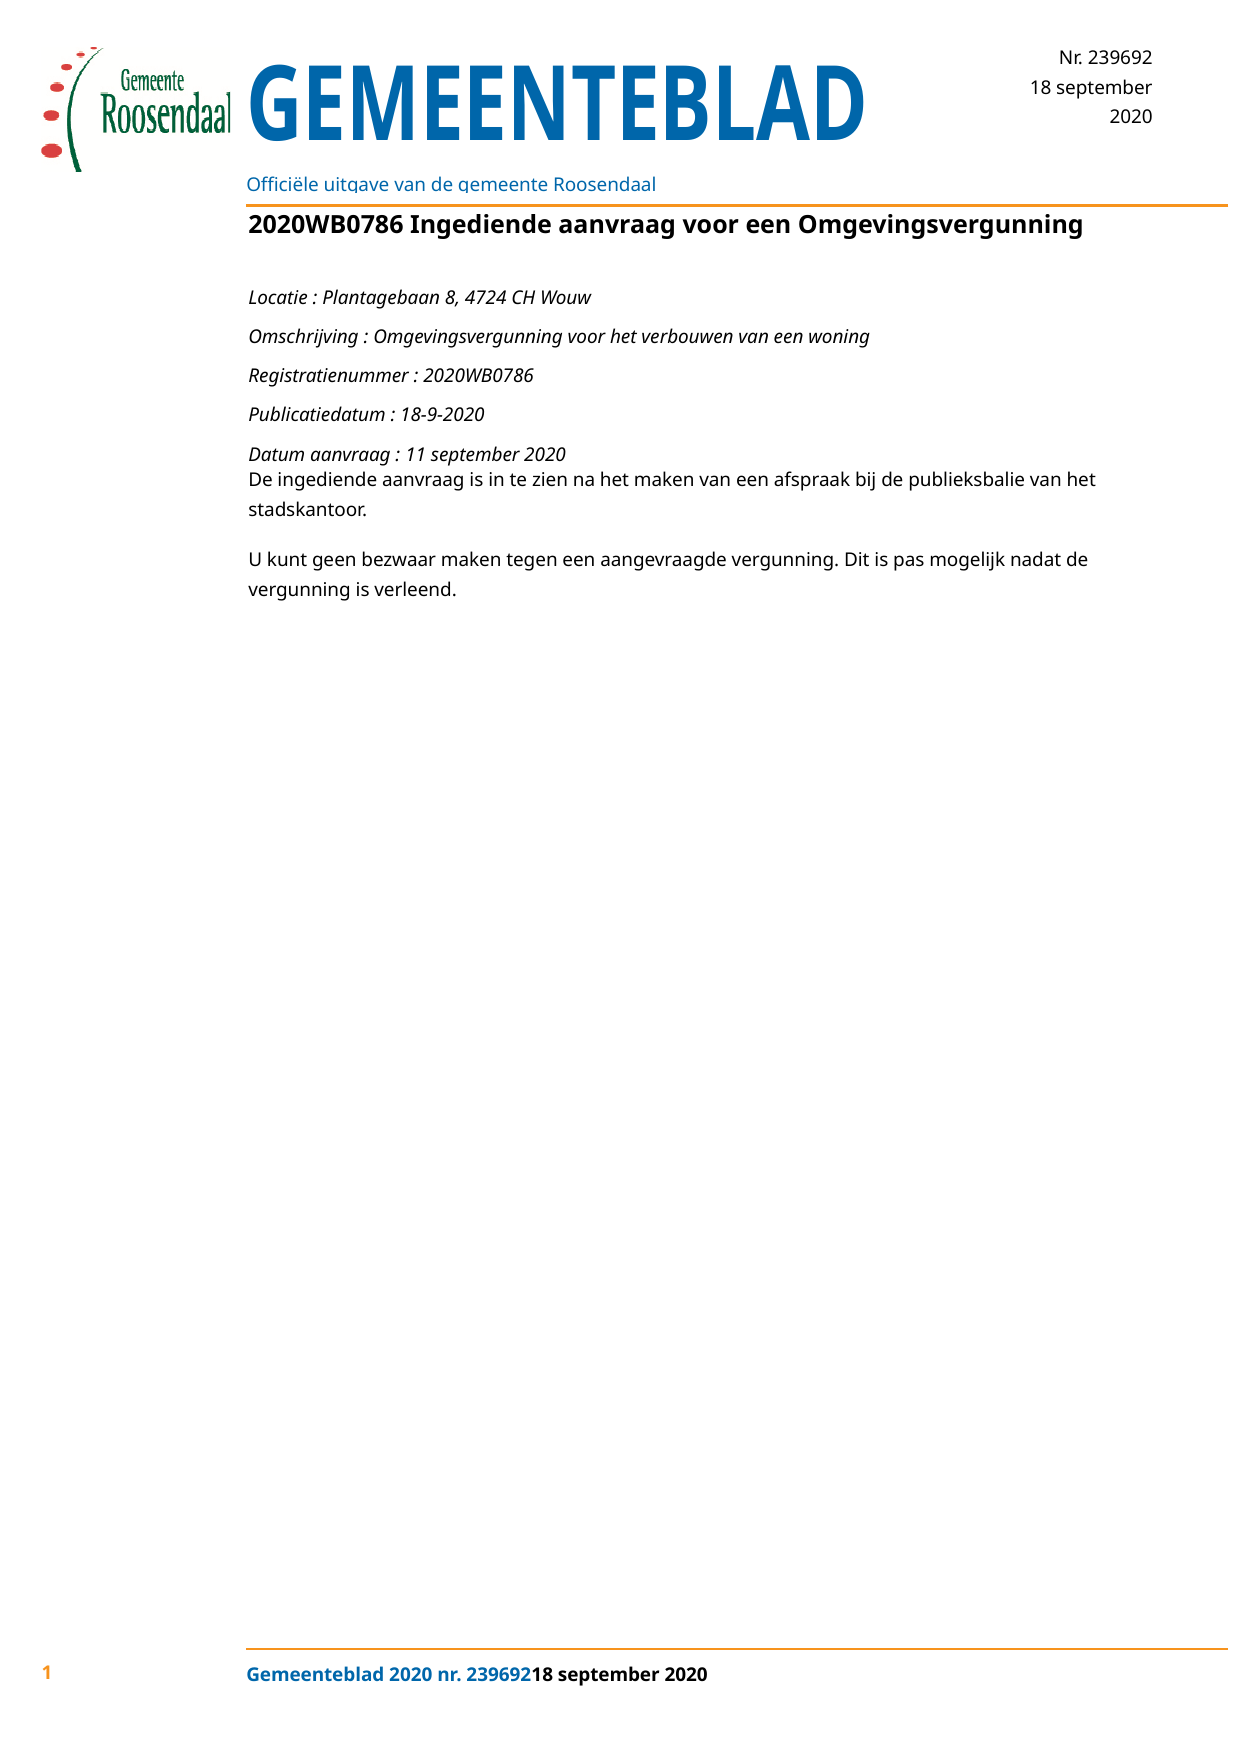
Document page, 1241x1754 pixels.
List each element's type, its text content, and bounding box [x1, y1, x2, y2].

text Locatie : Plantagebaan 8, 4724 CH Wouw [248, 284, 1152, 309]
text Omschrijving : Omgevingsvergunning voor het verbouwen van een woning [248, 323, 1152, 349]
text Publicatiedatum : 18-9-2020 [248, 402, 1152, 427]
picture [41, 47, 231, 172]
text Registratienummer : 2020WB0786 [248, 362, 1152, 388]
text Datum aanvraag : 11 september 2020 [248, 441, 1152, 467]
text U kunt geen bezwaar maken tegen een aangevraagde vergunning. Dit is pas mogelijk nadat de vergunning is verleend. [248, 547, 1152, 602]
text 2020WB0786 Ingediende aanvraag voor een Omgevingsvergunning [248, 207, 1152, 241]
text De ingediende aanvraag is in te zien na het maken van een afspraak bij de publieksbalie van het stadskantoor. [248, 467, 1152, 522]
